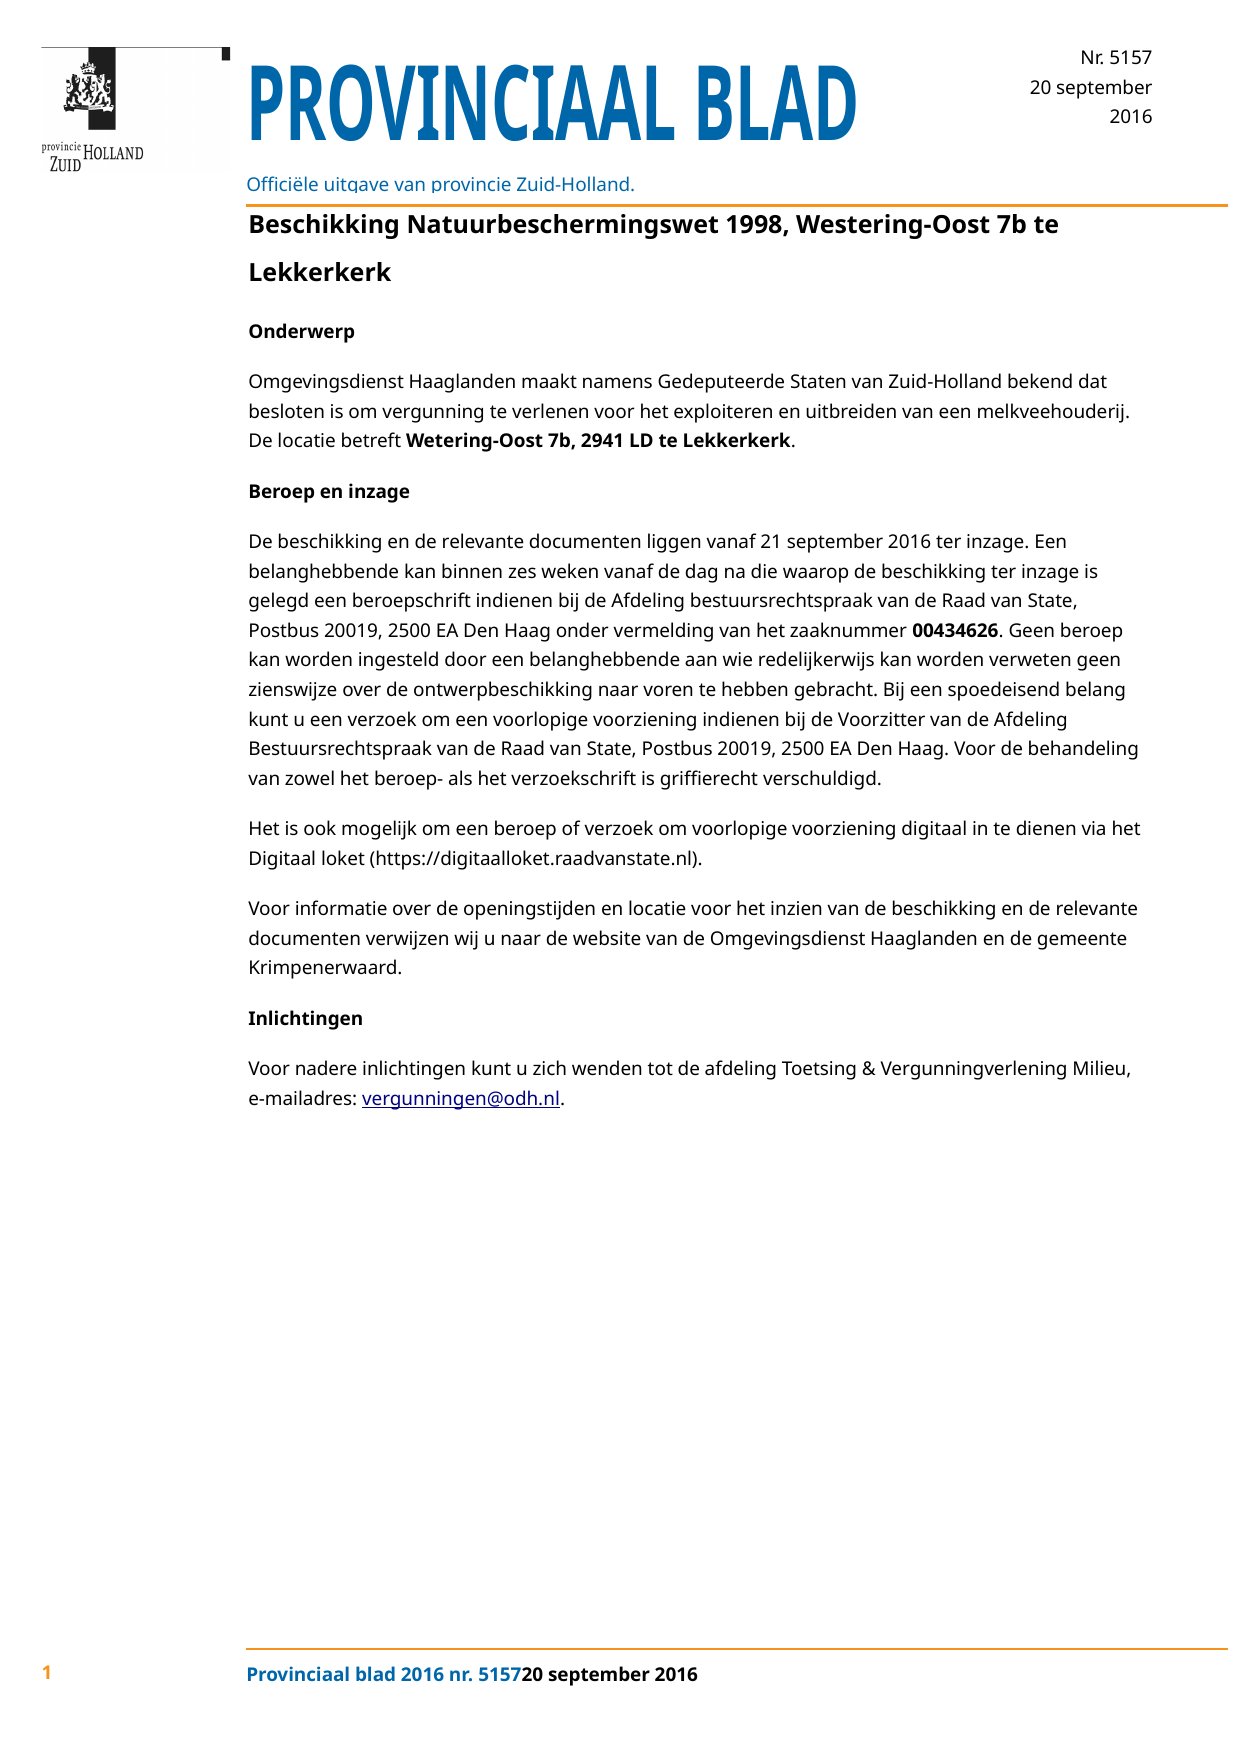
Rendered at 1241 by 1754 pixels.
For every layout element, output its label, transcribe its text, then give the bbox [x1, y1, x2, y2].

text Omgevingsdienst Haaglanden maakt namens Gedeputeerde Staten van Zuid-Holland bekend dat besloten is om vergunning te verlenen voor het exploiteren en uitbreiden van een melkveehouderij. De locatie betreft Wetering-Oost 7b, 2941 LD te Lekkerkerk. [248, 368, 1152, 453]
picture [41, 47, 231, 172]
text De beschikking en de relevante documenten liggen vanaf 21 september 2016 ter inzage. Een belanghebbende kan binnen zes weken vanaf de dag na die waarop de beschikking ter inzage is gelegd een beroepschrift indienen bij de Afdeling bestuursrechtspraak van de Raad van State, Postbus 20019, 2500 EA Den Haag onder vermelding van het zaaknummer 00434626. Geen beroep kan worden ingesteld door een belanghebbende aan wie redelijkerwijs kan worden verweten geen zienswijze over de ontwerpbeschikking naar voren te hebben gebracht. Bij een spoedeisend belang kunt u een verzoek om een voorlopige voorziening indienen bij de Voorzitter van de Afdeling Bestuursrechtspraak van de Raad van State, Postbus 20019, 2500 EA Den Haag. Voor de behandeling van zowel het beroep- als het verzoekschrift is griffierecht verschuldigd. [248, 528, 1152, 791]
text Voor nadere inlichtingen kunt u zich wenden tot de afdeling Toetsing & Vergunningverlening Milieu, e-mailadres: vergunningen@odh.nl. [248, 1055, 1152, 1111]
text Inlichtingen [248, 1005, 1152, 1031]
text Voor informatie over de openingstijden en locatie voor het inzien van de beschikking en de relevante documenten verwijzen wij u naar de website van de Omgevingsdienst Haaglanden en de gemeente Krimpenerwaard. [248, 895, 1152, 980]
text Beroep en inzage [248, 478, 1152, 504]
text Onderwerp [248, 318, 1152, 344]
text Het is ook mogelijk om een beroep of verzoek om voorlopige voorziening digitaal in te dienen via het Digitaal loket (https://digitaalloket.raadvanstate.nl). [248, 815, 1152, 871]
text Beschikking Natuurbeschermingswet 1998, Westering-Oost 7b te Lekkerkerk [248, 207, 1152, 288]
